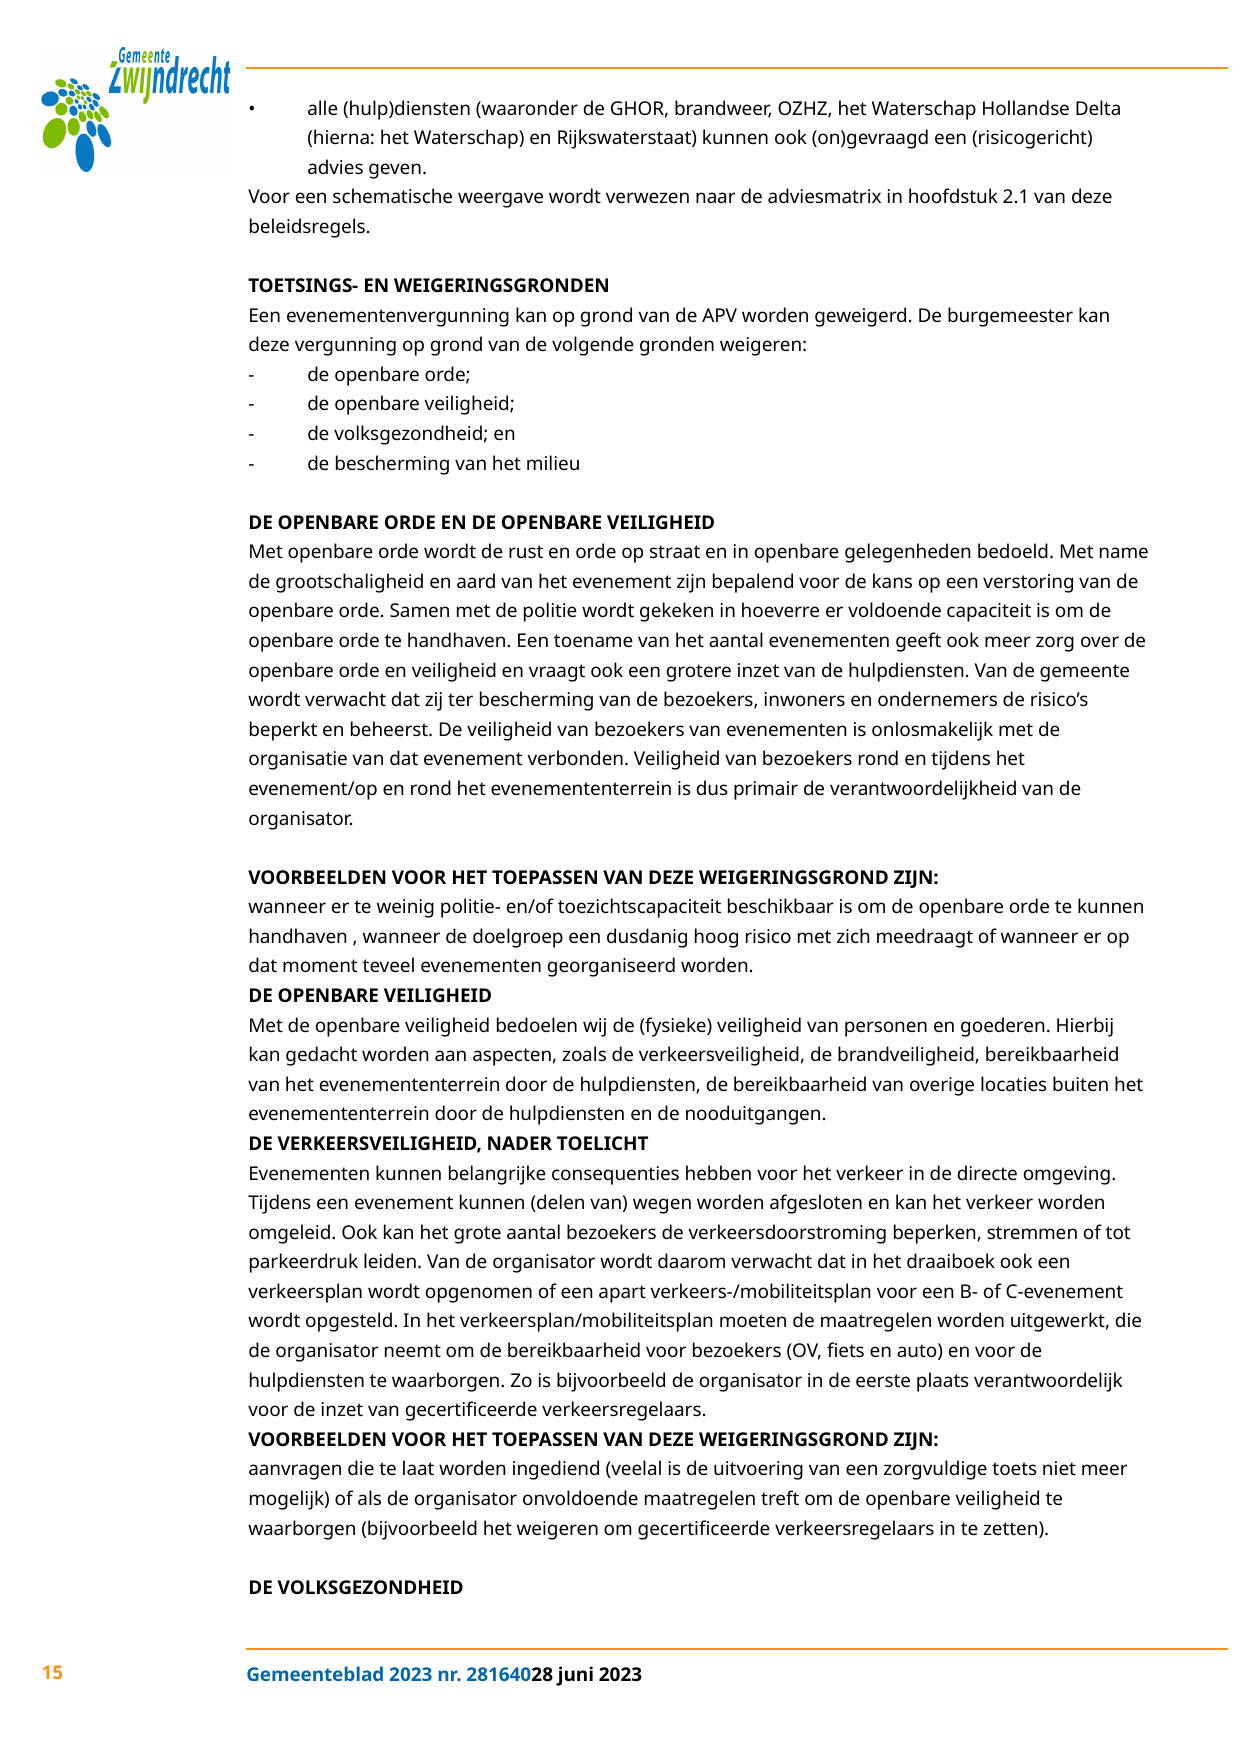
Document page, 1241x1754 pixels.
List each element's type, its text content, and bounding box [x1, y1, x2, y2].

text VOORBEELDEN VOOR HET TOEPASSEN VAN DEZE WEIGERINGSGROND ZIJN: [248, 864, 1152, 890]
text Een evenementenvergunning kan op grond van de APV worden geweigerd. De burgemeester kan deze vergunning op grond van de volgende gronden weigeren: [248, 302, 1152, 357]
text Met openbare orde wordt de rust en orde op straat en in openbare gelegenheden bedoeld. Met name de grootschaligheid en aard van het evenement zijn bepalend voor de kans op een verstoring van de openbare orde. Samen met de politie wordt gekeken in hoeverre er voldoende capaciteit is om de openbare orde te handhaven. Een toename van het aantal evenementen geeft ook meer zorg over de openbare orde en veiligheid en vraagt ook een grotere inzet van de hulpdiensten. Van de gemeente wordt verwacht dat zij ter bescherming van de bezoekers, inwoners en ondernemers de risico’s beperkt en beheerst. De veiligheid van bezoekers van evenementen is onlosmakelijk met de organisatie van dat evenement verbonden. Veiligheid van bezoekers rond en tijdens het evenement/op en rond het evenemententerrein is dus primair de verantwoordelijkheid van de organisator. [248, 538, 1152, 831]
text DE VOLKSGEZONDHEID [248, 1574, 1152, 1600]
list alle (hulp)diensten (waaronder de GHOR, brandweer, OZHZ, het Waterschap Hollandse Delta (hierna: het Waterschap) en Rijkswaterstaat) kunnen ook (on)gevraagd een (risicogericht) advies geven. [248, 95, 1152, 180]
picture [41, 47, 231, 172]
text wanneer er te weinig politie- en/of toezichtscapaciteit beschikbaar is om de openbare orde te kunnen handhaven , wanneer de doelgroep een dusdanig hoog risico met zich meedraagt of wanneer er op dat moment teveel evenementen georganiseerd worden. [248, 893, 1152, 978]
list de openbare veiligheid; [248, 391, 1152, 416]
list de volksgezondheid; en [248, 420, 1152, 446]
text Met de openbare veiligheid bedoelen wij de (fysieke) veiligheid van personen en goederen. Hierbij kan gedacht worden aan aspecten, zoals de verkeersveiligheid, de brandveiligheid, bereikbaarheid van het evenemententerrein door de hulpdiensten, de bereikbaarheid van overige locaties buiten het evenemententerrein door de hulpdiensten en de nooduitgangen. [248, 1012, 1152, 1126]
text VOORBEELDEN VOOR HET TOEPASSEN VAN DEZE WEIGERINGSGROND ZIJN: [248, 1426, 1152, 1452]
text aanvragen die te laat worden ingediend (veelal is de uitvoering van een zorgvuldige toets niet meer mogelijk) of als de organisator onvoldoende maatregelen treft om de openbare veiligheid te waarborgen (bijvoorbeeld het weigeren om gecertificeerde verkeersregelaars in te zetten). [248, 1456, 1152, 1541]
text DE OPENBARE ORDE EN DE OPENBARE VEILIGHEID [248, 509, 1152, 535]
text DE OPENBARE VEILIGHEID [248, 982, 1152, 1008]
list de bescherming van het milieu [248, 450, 1152, 476]
list de openbare orde; [248, 361, 1152, 387]
text TOETSINGS- EN WEIGERINGSGRONDEN [248, 272, 1152, 298]
text Voor een schematische weergave wordt verwezen naar de adviesmatrix in hoofdstuk 2.1 van deze beleidsregels. [248, 183, 1152, 239]
text Evenementen kunnen belangrijke consequenties hebben voor het verkeer in de directe omgeving. Tijdens een evenement kunnen (delen van) wegen worden afgesloten en kan het verkeer worden omgeleid. Ook kan het grote aantal bezoekers de verkeersdoorstroming beperken, stremmen of tot parkeerdruk leiden. Van de organisator wordt daarom verwacht dat in het draaiboek ook een verkeersplan wordt opgenomen of een apart verkeers-/mobiliteitsplan voor een B- of C-evenement wordt opgesteld. In het verkeersplan/mobiliteitsplan moeten de maatregelen worden uitgewerkt, die de organisator neemt om de bereikbaarheid voor bezoekers (OV, fiets en auto) en voor de hulpdiensten te waarborgen. Zo is bijvoorbeeld de organisator in de eerste plaats verantwoordelijk voor de inzet van gecertificeerde verkeersregelaars. [248, 1160, 1152, 1422]
text DE VERKEERSVEILIGHEID, NADER TOELICHT [248, 1130, 1152, 1156]
